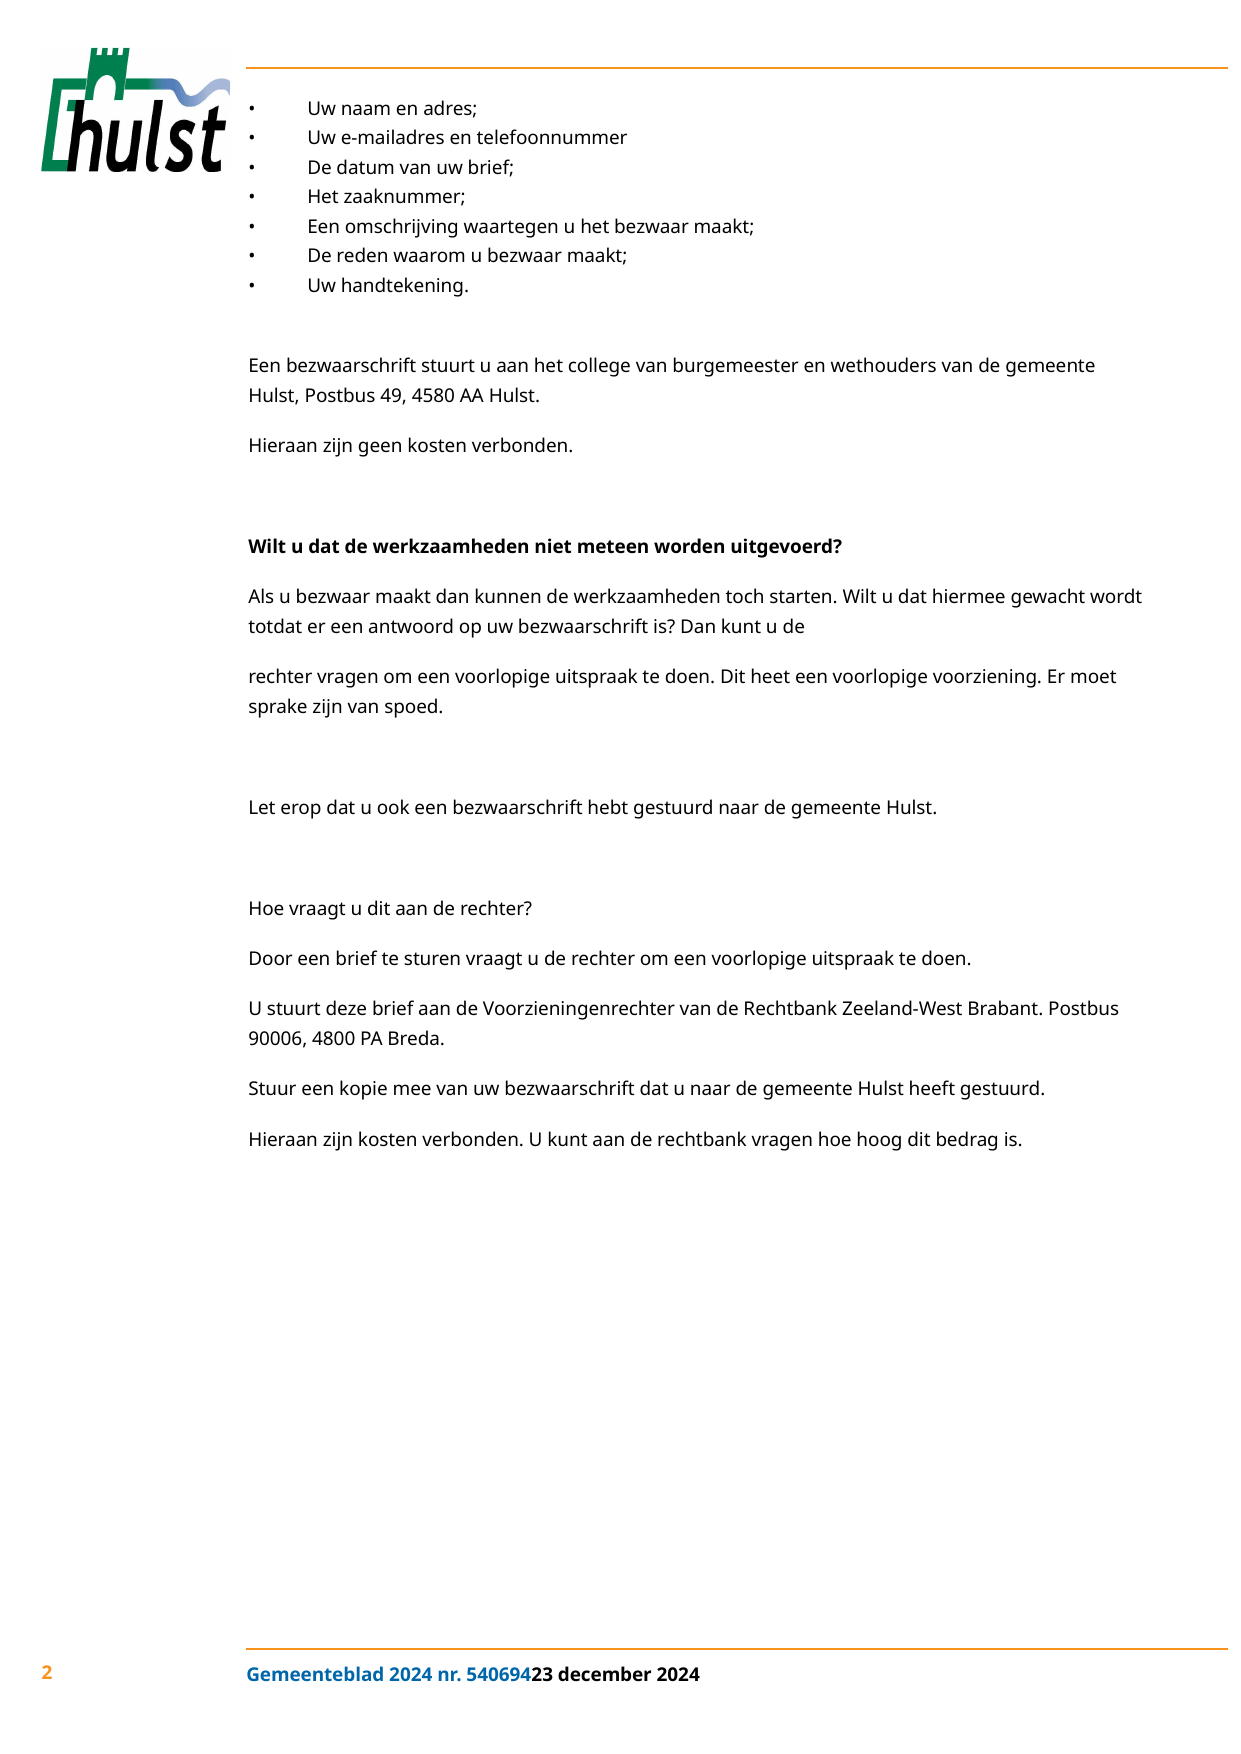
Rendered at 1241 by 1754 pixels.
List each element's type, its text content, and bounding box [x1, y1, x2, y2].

text Hoe vraagt u dit aan de rechter? [248, 895, 1152, 921]
list Uw e-mailadres en telefoonnummer [248, 124, 1152, 150]
text rechter vragen om een voorlopige uitspraak te doen. Dit heet een voorlopige voorziening. Er moet sprake zijn van spoed. [248, 663, 1152, 719]
list Het zaaknummer; [248, 183, 1152, 209]
text U stuurt deze brief aan de Voorzieningenrechter van de Rechtbank Zeeland-West Brabant. Postbus 90006, 4800 PA Breda. [248, 996, 1152, 1051]
list De datum van uw brief; [248, 154, 1152, 180]
list Uw naam en adres; [248, 95, 1152, 121]
text Stuur een kopie mee van uw bezwaarschrift dat u naar de gemeente Hulst heeft gestuurd. [248, 1076, 1152, 1101]
picture [41, 47, 231, 172]
list Een omschrijving waartegen u het bezwaar maakt; [248, 213, 1152, 239]
list Uw handtekening. [248, 272, 1152, 298]
list De reden waarom u bezwaar maakt; [248, 243, 1152, 268]
text Let erop dat u ook een bezwaarschrift hebt gestuurd naar de gemeente Hulst. [248, 794, 1152, 820]
text Een bezwaarschrift stuurt u aan het college van burgemeester en wethouders van de gemeente Hulst, Postbus 49, 4580 AA Hulst. [248, 352, 1152, 408]
text Door een brief te sturen vraagt u de rechter om een voorlopige uitspraak te doen. [248, 945, 1152, 971]
text Hieraan zijn geen kosten verbonden. [248, 432, 1152, 458]
text Als u bezwaar maakt dan kunnen de werkzaamheden toch starten. Wilt u dat hiermee gewacht wordt totdat er een antwoord op uw bezwaarschrift is? Dan kunt u de [248, 583, 1152, 639]
text Hieraan zijn kosten verbonden. U kunt aan de rechtbank vragen hoe hoog dit bedrag is. [248, 1126, 1152, 1152]
text Wilt u dat de werkzaamheden niet meteen worden uitgevoerd? [248, 533, 1152, 559]
